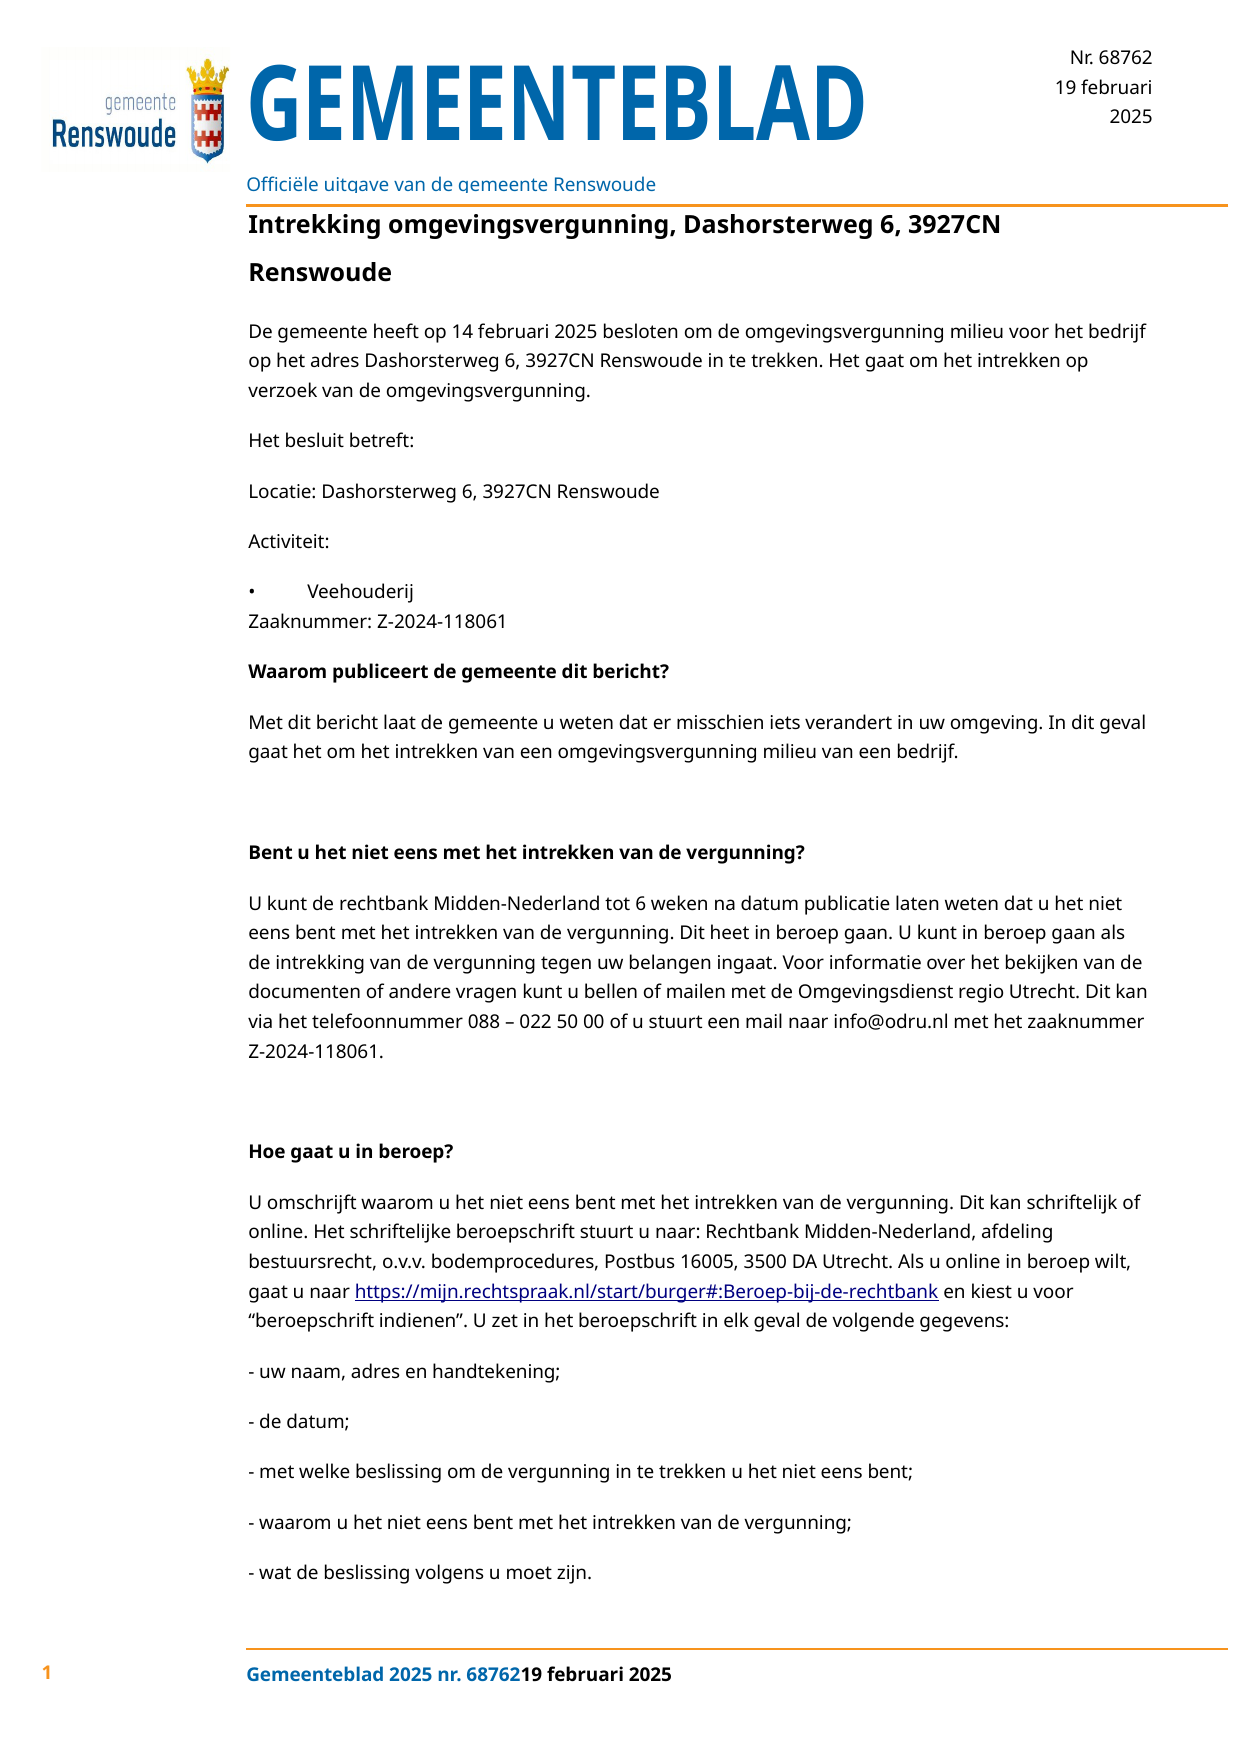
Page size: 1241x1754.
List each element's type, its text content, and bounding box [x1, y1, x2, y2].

picture [41, 47, 231, 172]
list Veehouderij [248, 579, 1152, 604]
text - uw naam, adres en handtekening; [248, 1358, 1152, 1384]
text Zaaknummer: Z-2024-118061 [248, 608, 1152, 634]
text Bent u het niet eens met het intrekken van de vergunning? [248, 839, 1152, 865]
text Locatie: Dashorsterweg 6, 3927CN Renswoude [248, 478, 1152, 504]
text Intrekking omgevingsvergunning, Dashorsterweg 6, 3927CN Renswoude [248, 207, 1152, 288]
text - met welke beslissing om de vergunning in te trekken u het niet eens bent; [248, 1459, 1152, 1484]
text U omschrijft waarom u het niet eens bent met het intrekken van de vergunning. Dit kan schriftelijk of online. Het schriftelijke beroepschrift stuurt u naar: Rechtbank Midden-Nederland, afdeling bestuursrecht, o.v.v. bodemprocedures, Postbus 16005, 3500 DA Utrecht. Als u online in beroep wilt, gaat u naar https://mijn.rechtspraak.nl/start/burger#:Beroep-bij-de-rechtbank en kiest u voor “beroepschrift indienen”. U zet in het beroepschrift in elk geval de volgende gegevens: [248, 1189, 1152, 1333]
text - wat de beslissing volgens u moet zijn. [248, 1559, 1152, 1585]
text U kunt de rechtbank Midden-Nederland tot 6 weken na datum publicatie laten weten dat u het niet eens bent met het intrekken van de vergunning. Dit heet in beroep gaan. U kunt in beroep gaan als de intrekking van de vergunning tegen uw belangen ingaat. Voor informatie over het bekijken van de documenten of andere vragen kunt u bellen of mailen met de Omgevingsdienst regio Utrecht. Dit kan via het telefoonnummer 088 – 022 50 00 of u stuurt een mail naar info@odru.nl met het zaaknummer Z-2024-118061. [248, 890, 1152, 1064]
text Waarom publiceert de gemeente dit bericht? [248, 659, 1152, 684]
text Activiteit: [248, 528, 1152, 554]
text Hoe gaat u in beroep? [248, 1139, 1152, 1164]
text Met dit bericht laat de gemeente u weten dat er misschien iets verandert in uw omgeving. In dit geval gaat het om het intrekken van een omgevingsvergunning milieu van een bedrijf. [248, 709, 1152, 764]
text - waarom u het niet eens bent met het intrekken van de vergunning; [248, 1509, 1152, 1535]
text Het besluit betreft: [248, 427, 1152, 453]
text - de datum; [248, 1408, 1152, 1434]
text De gemeente heeft op 14 februari 2025 besloten om de omgevingsvergunning milieu voor het bedrijf op het adres Dashorsterweg 6, 3927CN Renswoude in te trekken. Het gaat om het intrekken op verzoek van de omgevingsvergunning. [248, 318, 1152, 403]
